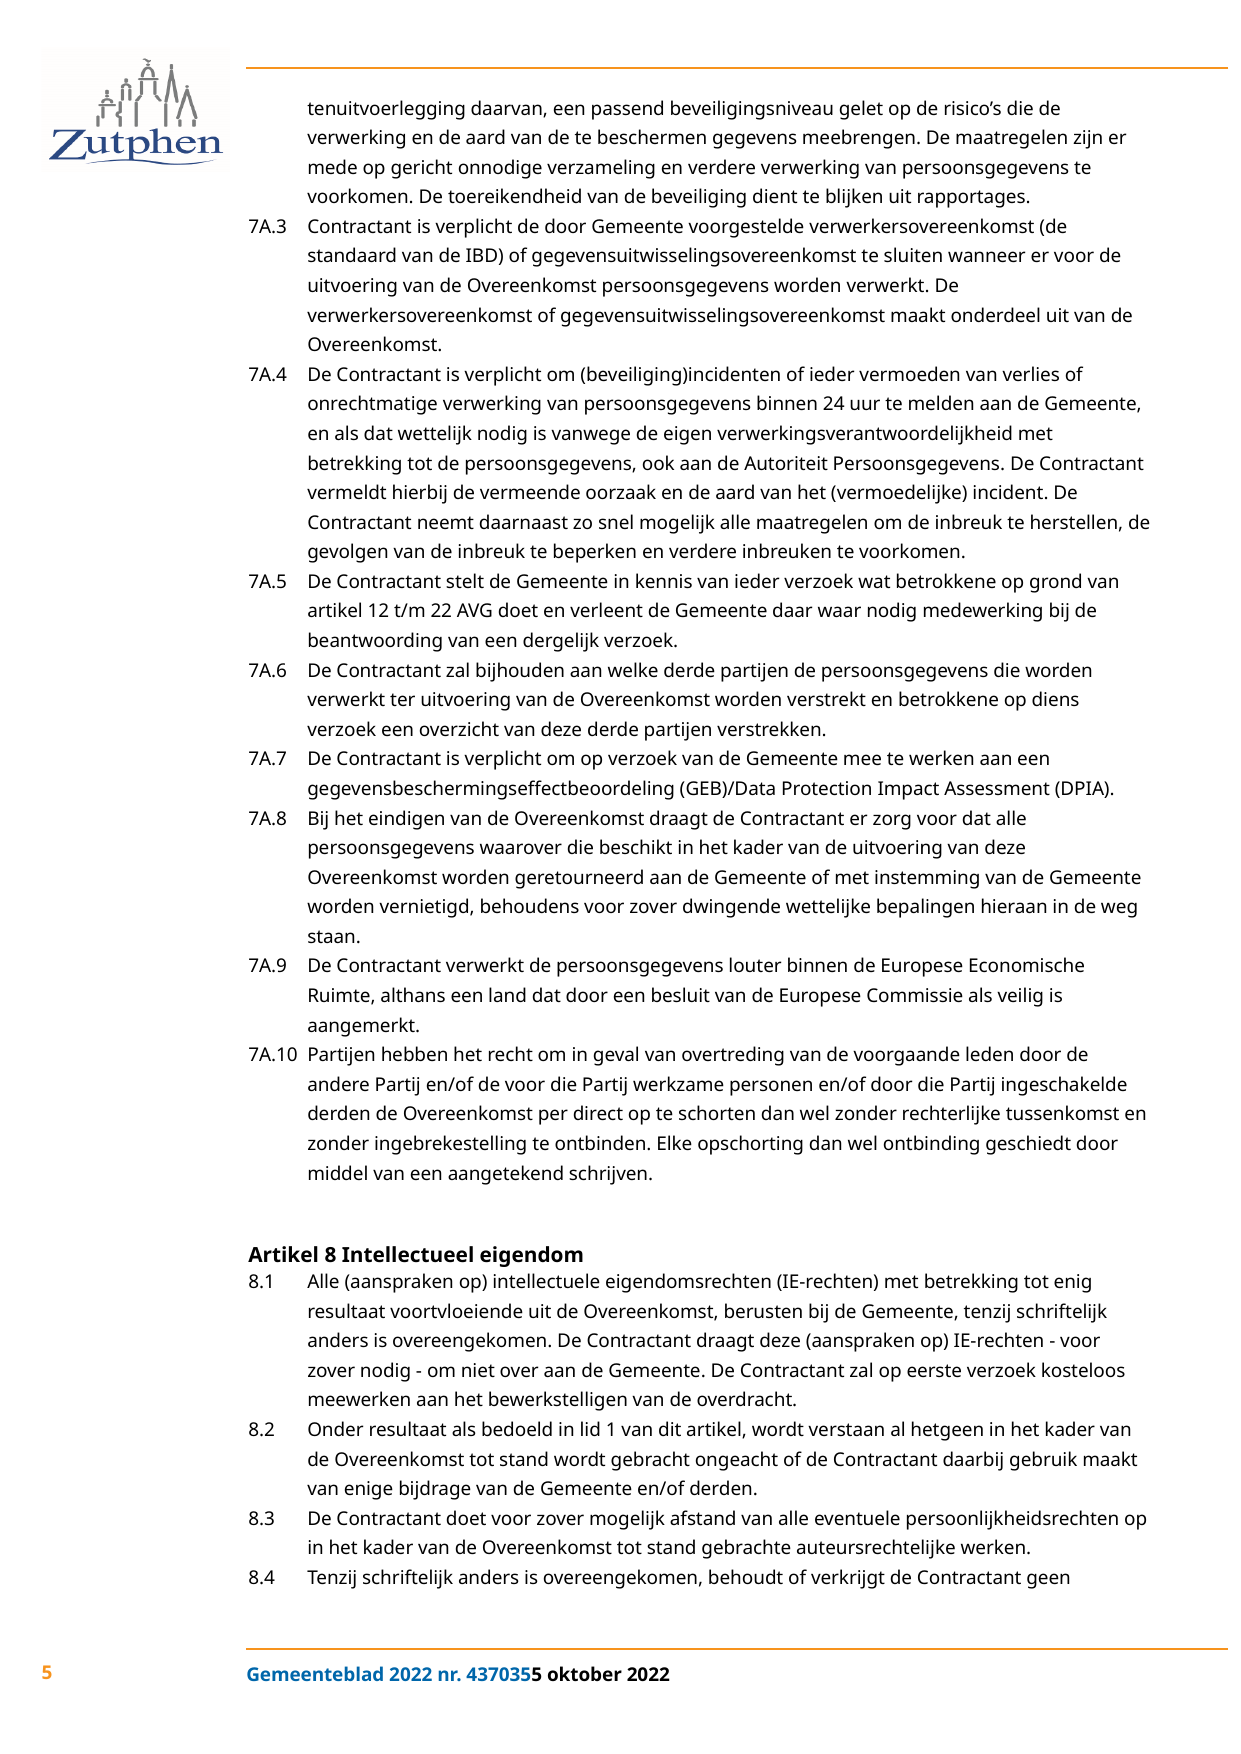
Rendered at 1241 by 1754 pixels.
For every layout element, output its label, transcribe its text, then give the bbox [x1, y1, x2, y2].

list Contractant is verplicht de door Gemeente voorgestelde verwerkersovereenkomst (de standaard van de IBD) of gegevensuitwisselingsovereenkomst te sluiten wanneer er voor de uitvoering van de Overeenkomst persoonsgegevens worden verwerkt. De verwerkersovereenkomst of gegevensuitwisselingsovereenkomst maakt onderdeel uit van de Overeenkomst. [248, 213, 1152, 357]
list Onder resultaat als bedoeld in lid 1 van dit artikel, wordt verstaan al hetgeen in het kader van de Overeenkomst tot stand wordt gebracht ongeacht of de Contractant daarbij gebruik maakt van enige bijdrage van de Gemeente en/of derden. [248, 1416, 1152, 1501]
list De Contractant zal bijhouden aan welke derde partijen de persoonsgegevens die worden verwerkt ter uitvoering van de Overeenkomst worden verstrekt en betrokkene op diens verzoek een overzicht van deze derde partijen verstrekken. [248, 657, 1152, 742]
list Alle (aanspraken op) intellectuele eigendomsrechten (IE-rechten) met betrekking tot enig resultaat voortvloeiende uit de Overeenkomst, berusten bij de Gemeente, tenzij schriftelijk anders is overeengekomen. De Contractant draagt deze (aanspraken op) IE-rechten - voor zover nodig - om niet over aan de Gemeente. De Contractant zal op eerste verzoek kosteloos meewerken aan het bewerkstelligen van de overdracht. [248, 1268, 1152, 1412]
list De Contractant is verplicht om op verzoek van de Gemeente mee te werken aan een gegevensbeschermingseffectbeoordeling (GEB)/Data Protection Impact Assessment (DPIA). [248, 746, 1152, 801]
list De Contractant doet voor zover mogelijk afstand van alle eventuele persoonlijkheidsrechten op in het kader van de Overeenkomst tot stand gebrachte auteursrechtelijke werken. [248, 1505, 1152, 1560]
list tenuitvoerlegging daarvan, een passend beveiligingsniveau gelet op de risico’s die de verwerking en de aard van de te beschermen gegevens meebrengen. De maatregelen zijn er mede op gericht onnodige verzameling en verdere verwerking van persoonsgegevens te voorkomen. De toereikendheid van de beveiliging dient te blijken uit rapportages. [248, 95, 1152, 209]
picture [41, 47, 231, 172]
list De Contractant stelt de Gemeente in kennis van ieder verzoek wat betrokkene op grond van artikel 12 t/m 22 AVG doet en verleent de Gemeente daar waar nodig medewerking bij de beantwoording van een dergelijk verzoek. [248, 568, 1152, 653]
list Partijen hebben het recht om in geval van overtreding van de voorgaande leden door de andere Partij en/of de voor die Partij werkzame personen en/of door die Partij ingeschakelde derden de Overeenkomst per direct op te schorten dan wel zonder rechterlijke tussenkomst en zonder ingebrekestelling te ontbinden. Elke opschorting dan wel ontbinding geschiedt door middel van een aangetekend schrijven. [248, 1041, 1152, 1186]
list De Contractant verwerkt de persoonsgegevens louter binnen de Europese Economische Ruimte, althans een land dat door een besluit van de Europese Commissie als veilig is aangemerkt. [248, 953, 1152, 1038]
text Artikel 8 Intellectueel eigendom [248, 1240, 1152, 1268]
list Tenzij schriftelijk anders is overeengekomen, behoudt of verkrijgt de Contractant geen [248, 1564, 1152, 1590]
list Bij het eindigen van de Overeenkomst draagt de Contractant er zorg voor dat alle persoonsgegevens waarover die beschikt in het kader van de uitvoering van deze Overeenkomst worden geretourneerd aan de Gemeente of met instemming van de Gemeente worden vernietigd, behoudens voor zover dwingende wettelijke bepalingen hieraan in de weg staan. [248, 805, 1152, 949]
list De Contractant is verplicht om (beveiliging)incidenten of ieder vermoeden van verlies of onrechtmatige verwerking van persoonsgegevens binnen 24 uur te melden aan de Gemeente, en als dat wettelijk nodig is vanwege de eigen verwerkingsverantwoordelijkheid met betrekking tot de persoonsgegevens, ook aan de Autoriteit Persoonsgegevens. De Contractant vermeldt hierbij de vermeende oorzaak en de aard van het (vermoedelijke) incident. De Contractant neemt daarnaast zo snel mogelijk alle maatregelen om de inbreuk te herstellen, de gevolgen van de inbreuk te beperken en verdere inbreuken te voorkomen. [248, 361, 1152, 564]
